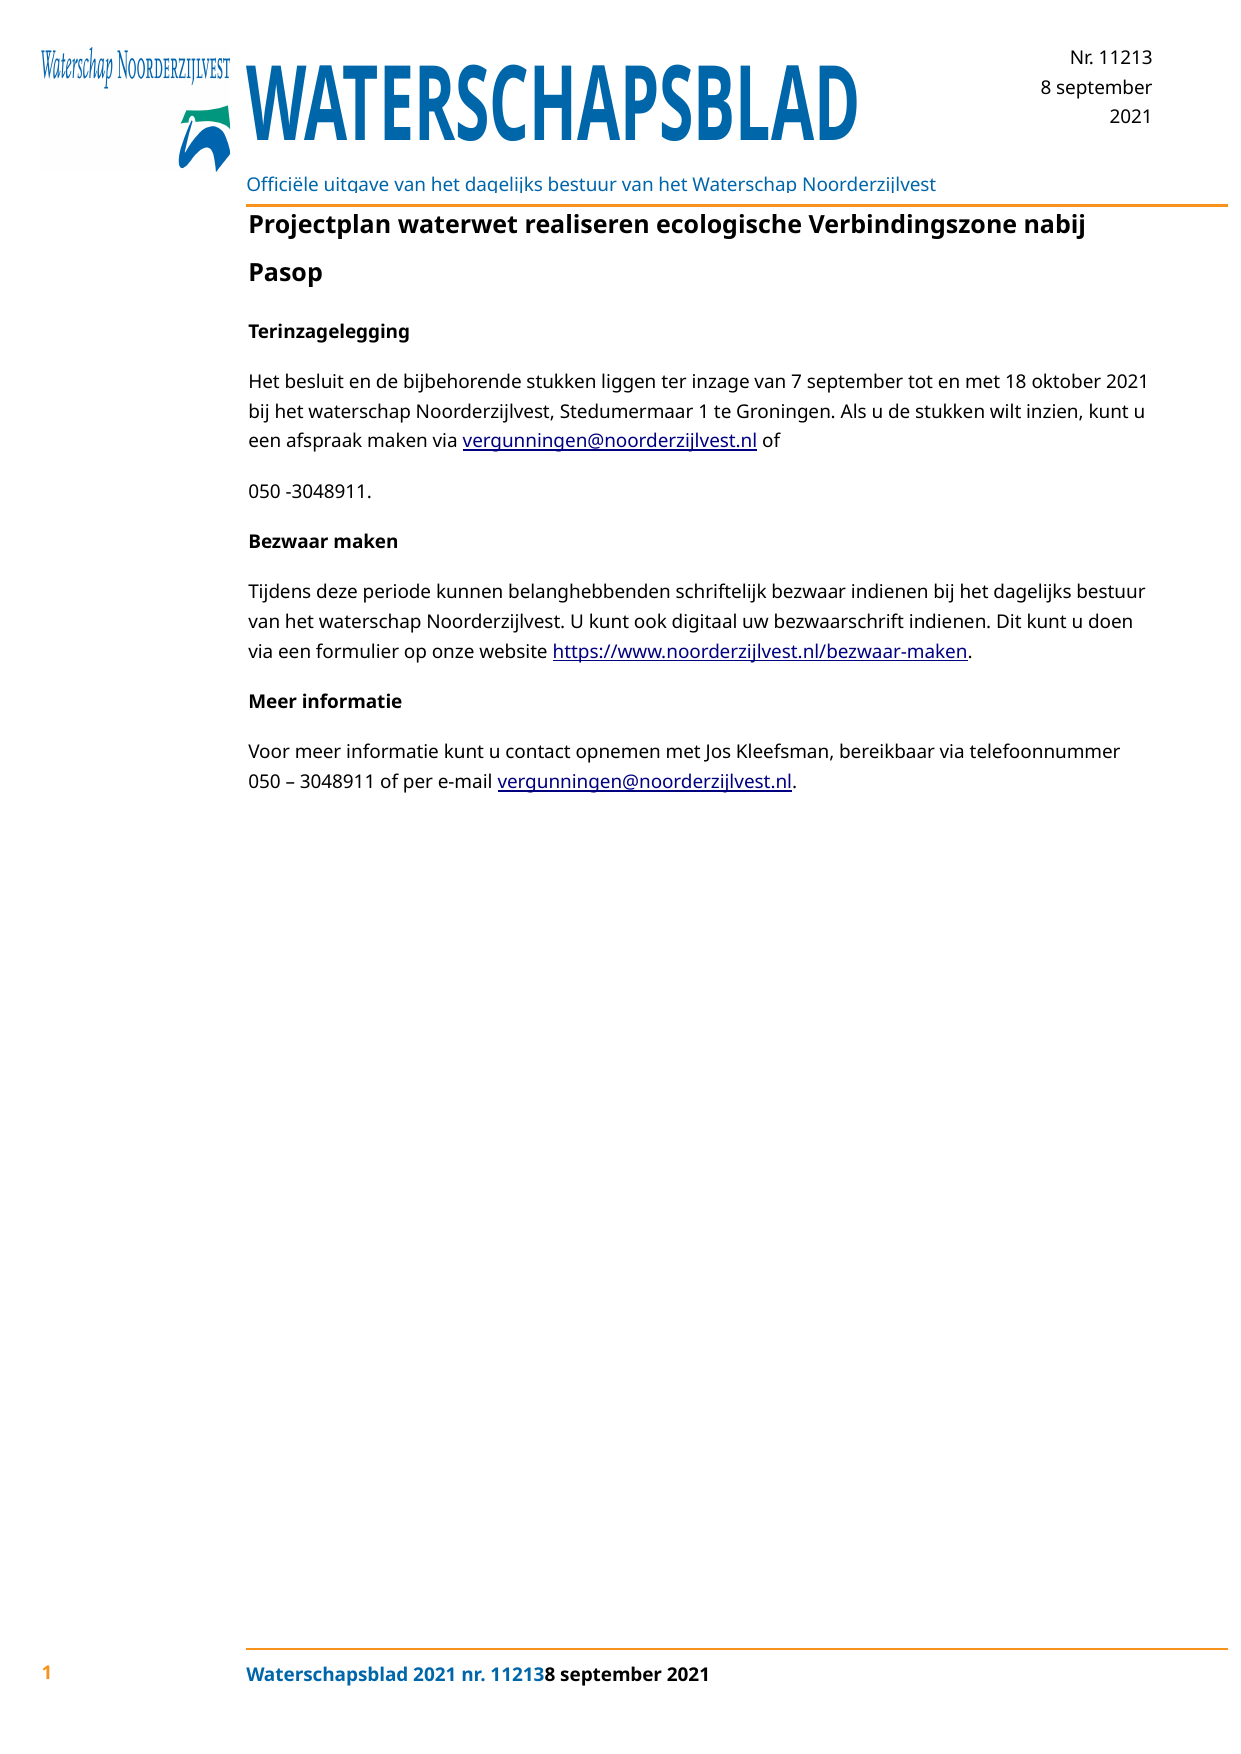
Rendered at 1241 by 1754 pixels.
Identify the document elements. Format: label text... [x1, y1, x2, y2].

text Bezwaar maken [248, 528, 1152, 554]
text Tijdens deze periode kunnen belanghebbenden schriftelijk bezwaar indienen bij het dagelijks bestuur van het waterschap Noorderzijlvest. U kunt ook digitaal uw bezwaarschrift indienen. Dit kunt u doen via een formulier op onze website https://www.noorderzijlvest.nl/bezwaar-maken. [248, 579, 1152, 664]
text Projectplan waterwet realiseren ecologische Verbindingszone nabij Pasop [248, 207, 1152, 288]
text Meer informatie [248, 688, 1152, 714]
picture [41, 47, 231, 172]
text Terinzagelegging [248, 318, 1152, 344]
text Het besluit en de bijbehorende stukken liggen ter inzage van 7 september tot en met 18 oktober 2021 bij het waterschap Noorderzijlvest, Stedumermaar 1 te Groningen. Als u de stukken wilt inzien, kunt u een afspraak maken via vergunningen@noorderzijlvest.nl of [248, 368, 1152, 453]
text Voor meer informatie kunt u contact opnemen met Jos Kleefsman, bereikbaar via telefoonnummer 050 – 3048911 of per e-mail vergunningen@noorderzijlvest.nl. [248, 739, 1152, 794]
text 050 -3048911. [248, 478, 1152, 504]
